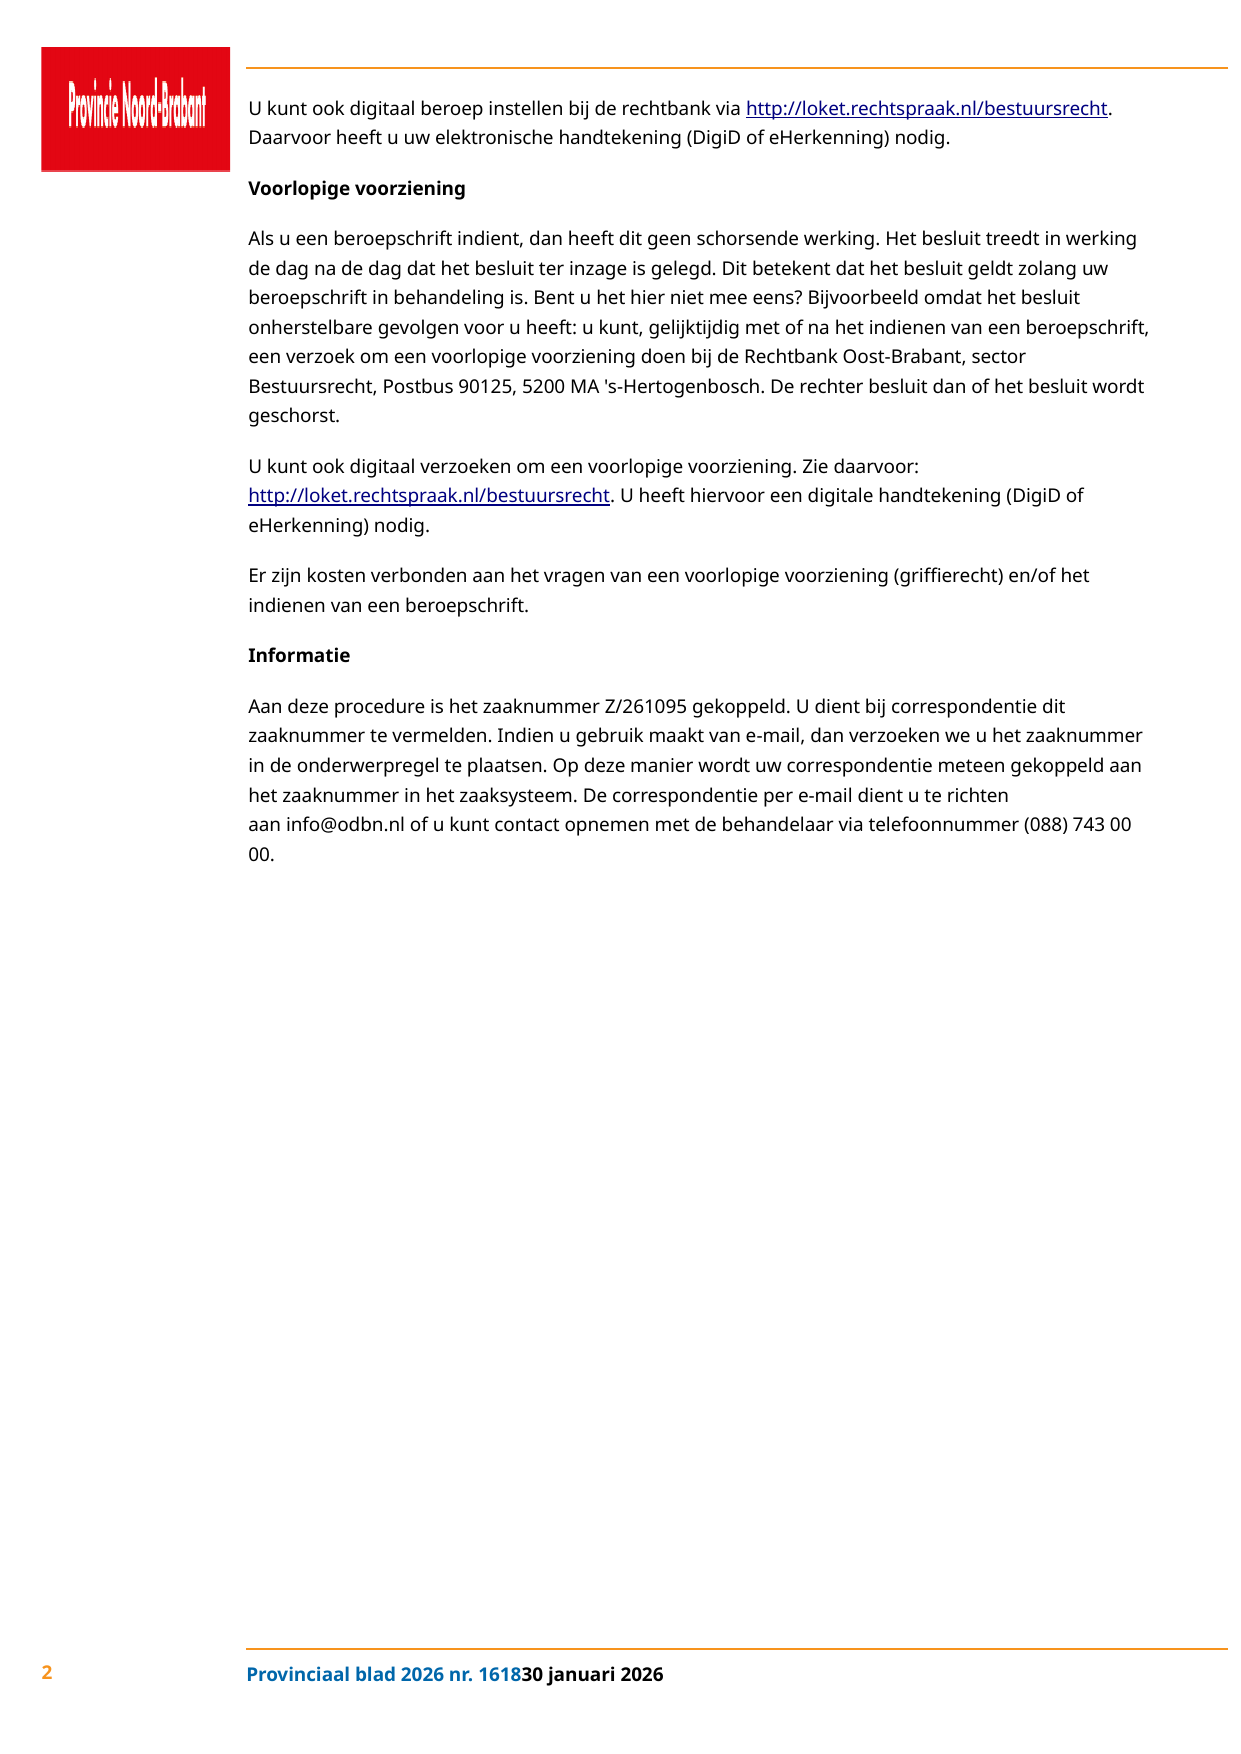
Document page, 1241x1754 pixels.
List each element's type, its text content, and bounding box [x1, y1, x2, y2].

text Voorlopige voorziening [248, 175, 1152, 201]
text Er zijn kosten verbonden aan het vragen van een voorlopige voorziening (griffierecht) en/of het indienen van een beroepschrift. [248, 563, 1152, 618]
text Aan deze procedure is het zaaknummer Z/261095 gekoppeld. U dient bij correspondentie dit zaaknummer te vermelden. Indien u gebruik maakt van e-mail, dan verzoeken we u het zaaknummer in de onderwerpregel te plaatsen. Op deze manier wordt uw correspondentie meteen gekoppeld aan het zaaknummer in het zaaksysteem. De correspondentie per e-mail dient u te richten aan info@odbn.nl of u kunt contact opnemen met de behandelaar via telefoonnummer (088) 743 00 00. [248, 693, 1152, 867]
text Informatie [248, 643, 1152, 668]
picture [41, 47, 231, 172]
text U kunt ook digitaal verzoeken om een voorlopige voorziening. Zie daarvoor: http://loket.rechtspraak.nl/bestuursrecht. U heeft hiervoor een digitale handtekening (DigiD of eHerkenning) nodig. [248, 453, 1152, 538]
text Als u een beroepschrift indient, dan heeft dit geen schorsende werking. Het besluit treedt in werking de dag na de dag dat het besluit ter inzage is gelegd. Dit betekent dat het besluit geldt zolang uw beroepschrift in behandeling is. Bent u het hier niet mee eens? Bijvoorbeeld omdat het besluit onherstelbare gevolgen voor u heeft: u kunt, gelijktijdig met of na het indienen van een beroepschrift, een verzoek om een voorlopige voorziening doen bij de Rechtbank Oost-Brabant, sector Bestuursrecht, Postbus 90125, 5200 MA 's‑Hertogenbosch. De rechter besluit dan of het besluit wordt geschorst. [248, 225, 1152, 428]
text U kunt ook digitaal beroep instellen bij de rechtbank via http://loket.rechtspraak.nl/bestuursrecht. Daarvoor heeft u uw elektronische handtekening (DigiD of eHerkenning) nodig. [248, 95, 1152, 150]
